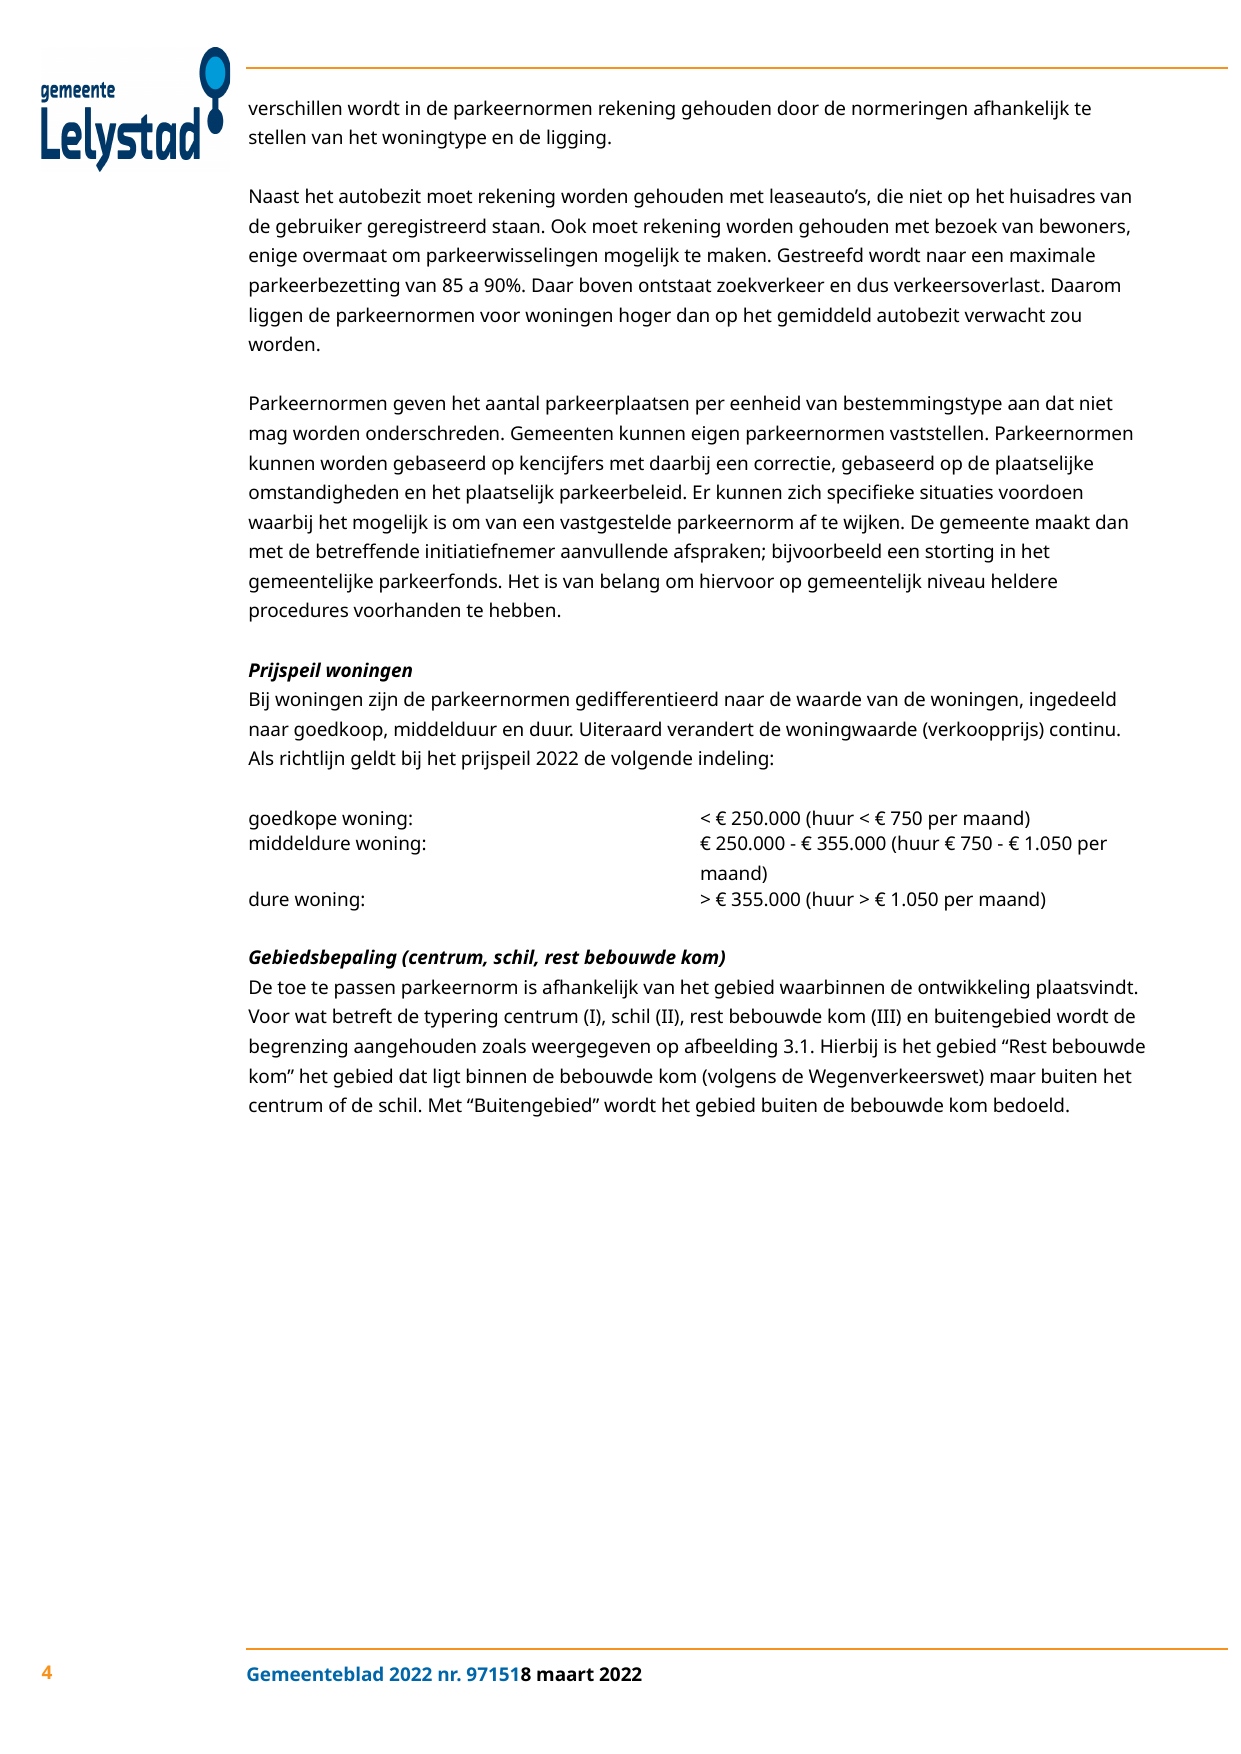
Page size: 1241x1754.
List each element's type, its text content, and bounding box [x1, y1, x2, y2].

table_header < € 250.000 (huur < € 750 per maand) [700, 805, 1152, 831]
text Bij woningen zijn de parkeernormen gedifferentieerd naar de waarde van de woningen, ingedeeld naar goedkoop, middelduur en duur. Uiteraard verandert de woningwaarde (verkoopprijs) continu. Als richtlijn geldt bij het prijspeil 2022 de volgende indeling: [248, 686, 1152, 771]
text De toe te passen parkeernorm is afhankelijk van het gebied waarbinnen de ontwikkeling plaatsvindt. Voor wat betreft de typering centrum (I), schil (II), rest bebouwde kom (III) en buitengebied wordt de begrenzing aangehouden zoals weergegeven op afbeelding 3.1. Hierbij is het gebied “Rest bebouwde kom” het gebied dat ligt binnen de bebouwde kom (volgens de Wegenverkeerswet) maar buiten het centrum of de schil. Met “Buitengebied” wordt het gebied buiten de bebouwde kom bedoeld. [248, 974, 1152, 1118]
table_cell middeldure woning: [248, 831, 700, 886]
table_cell > € 355.000 (huur > € 1.050 per maand) [700, 886, 1152, 912]
table_cell dure woning: [248, 886, 700, 912]
table_cell € 250.000 - € 355.000 (huur € 750 - € 1.050 per maand) [700, 831, 1152, 886]
text Parkeernormen geven het aantal parkeerplaatsen per eenheid van bestemmingstype aan dat niet mag worden onderschreden. Gemeenten kunnen eigen parkeernormen vaststellen. Parkeernormen kunnen worden gebaseerd op kencijfers met daarbij een correctie, gebaseerd op de plaatselijke omstandigheden en het plaatselijk parkeerbeleid. Er kunnen zich specifieke situaties voordoen waarbij het mogelijk is om van een vastgestelde parkeernorm af te wijken. De gemeente maakt dan met de betreffende initiatiefnemer aanvullende afspraken; bijvoorbeeld een storting in het gemeentelijke parkeerfonds. Het is van belang om hiervoor op gemeentelijk niveau heldere procedures voorhanden te hebben. [248, 391, 1152, 623]
table_header goedkope woning: [248, 805, 700, 831]
text verschillen wordt in de parkeernormen rekening gehouden door de normeringen afhankelijk te stellen van het woningtype en de ligging. [248, 95, 1152, 150]
text Gebiedsbepaling (centrum, schil, rest bebouwde kom) [248, 944, 1152, 970]
text Prijspeil woningen [248, 657, 1152, 683]
picture [41, 47, 231, 172]
text Naast het autobezit moet rekening worden gehouden met leaseauto’s, die niet op het huisadres van de gebruiker geregistreerd staan. Ook moet rekening worden gehouden met bezoek van bewoners, enige overmaat om parkeerwisselingen mogelijk te maken. Gestreefd wordt naar een maximale parkeerbezetting van 85 a 90%. Daar boven ontstaat zoekverkeer en dus verkeersoverlast. Daarom liggen de parkeernormen voor woningen hoger dan op het gemiddeld autobezit verwacht zou worden. [248, 183, 1152, 357]
